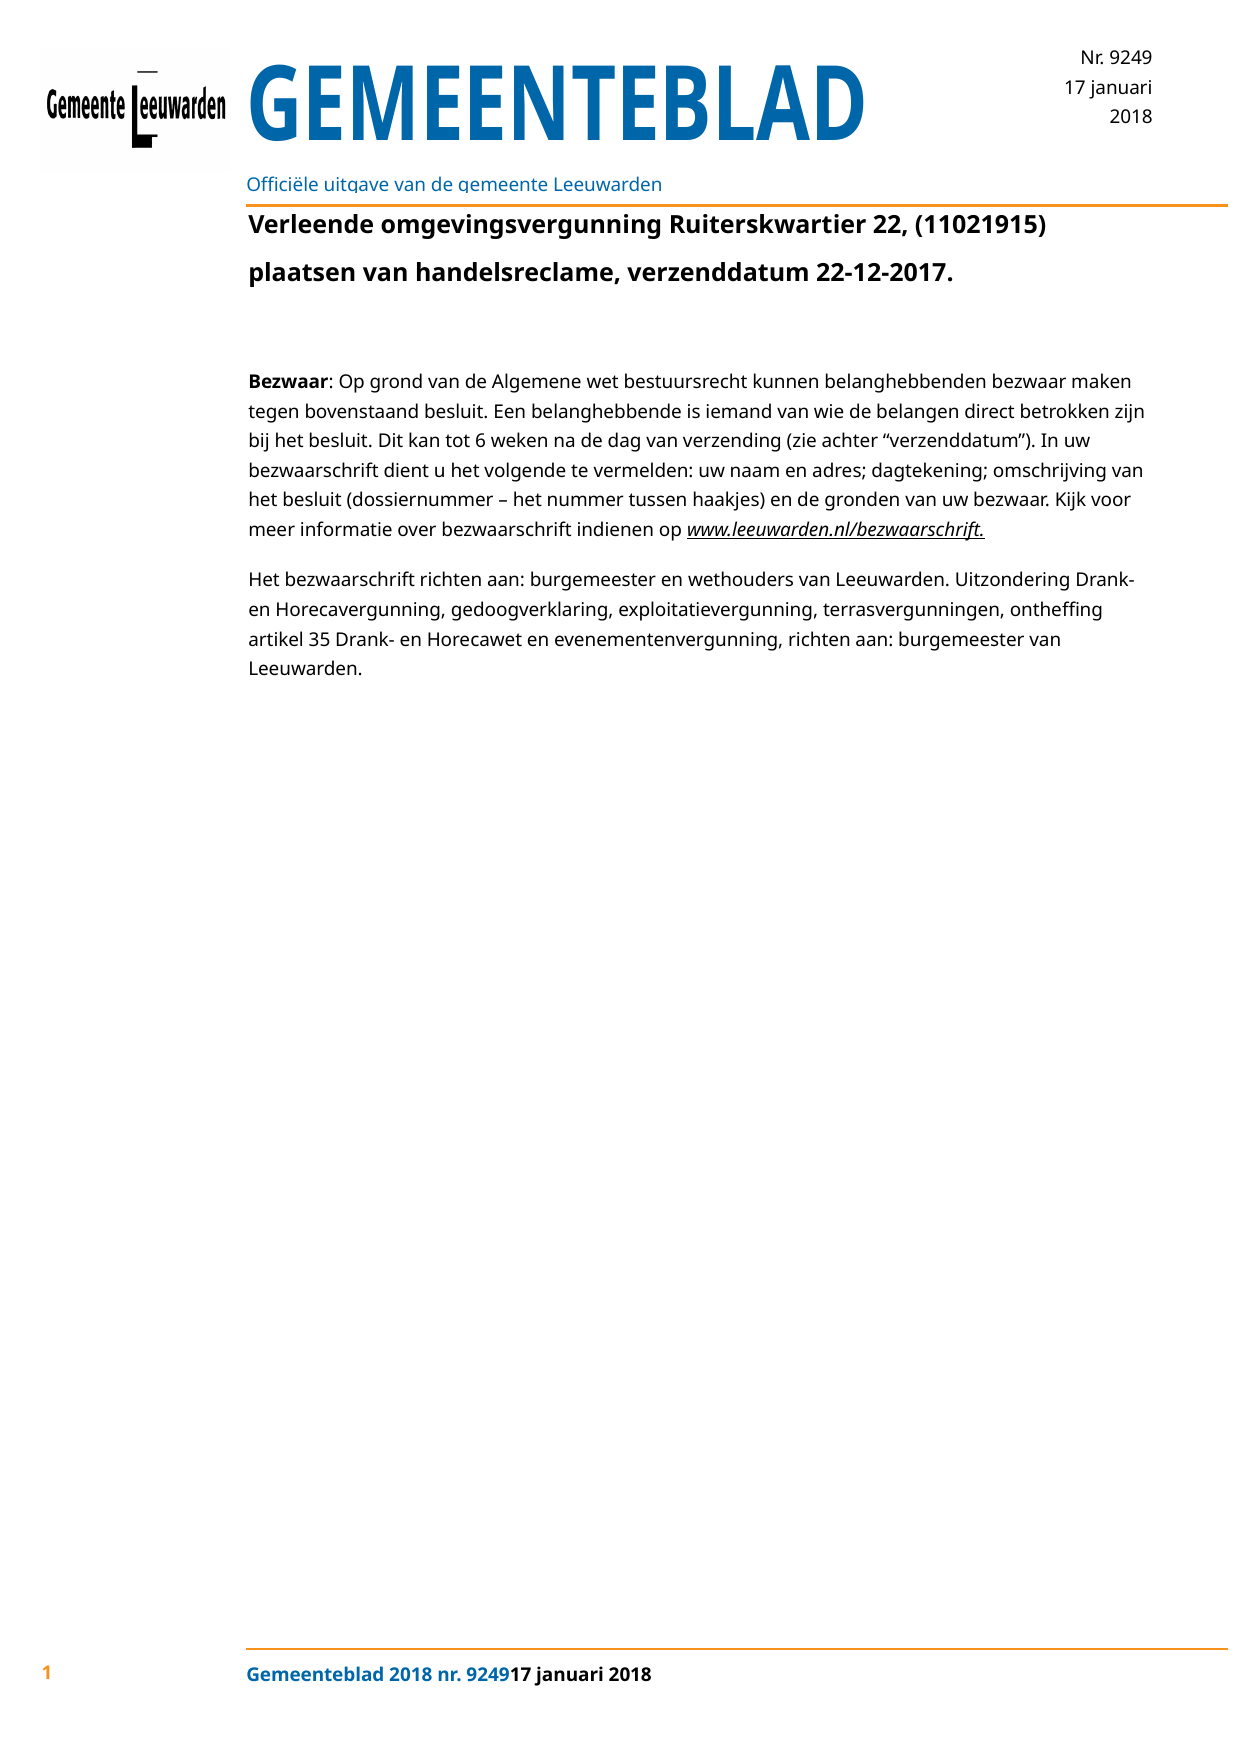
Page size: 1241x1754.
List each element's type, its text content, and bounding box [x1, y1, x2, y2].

text Verleende omgevingsvergunning Ruiterskwartier 22, (11021915) plaatsen van handelsreclame, verzenddatum 22-12-2017. [248, 207, 1152, 288]
text Het bezwaarschrift richten aan: burgemeester en wethouders van Leeuwarden. Uitzondering Drank- en Horecavergunning, gedoogverklaring, exploitatievergunning, terrasvergunningen, ontheffing artikel 35 Drank- en Horecawet en evenementenvergunning, richten aan: burgemeester van Leeuwarden. [248, 567, 1152, 681]
picture [41, 47, 231, 172]
text Bezwaar: Op grond van de Algemene wet bestuursrecht kunnen belanghebbenden bezwaar maken tegen bovenstaand besluit. Een belanghebbende is iemand van wie de belangen direct betrokken zijn bij het besluit. Dit kan tot 6 weken na de dag van verzending (zie achter “verzenddatum”). In uw bezwaarschrift dient u het volgende te vermelden: uw naam en adres; dagtekening; omschrijving van het besluit (dossiernummer – het nummer tussen haakjes) en de gronden van uw bezwaar. Kijk voor meer informatie over bezwaarschrift indienen op www.leeuwarden.nl/bezwaarschrift. [248, 368, 1152, 542]
